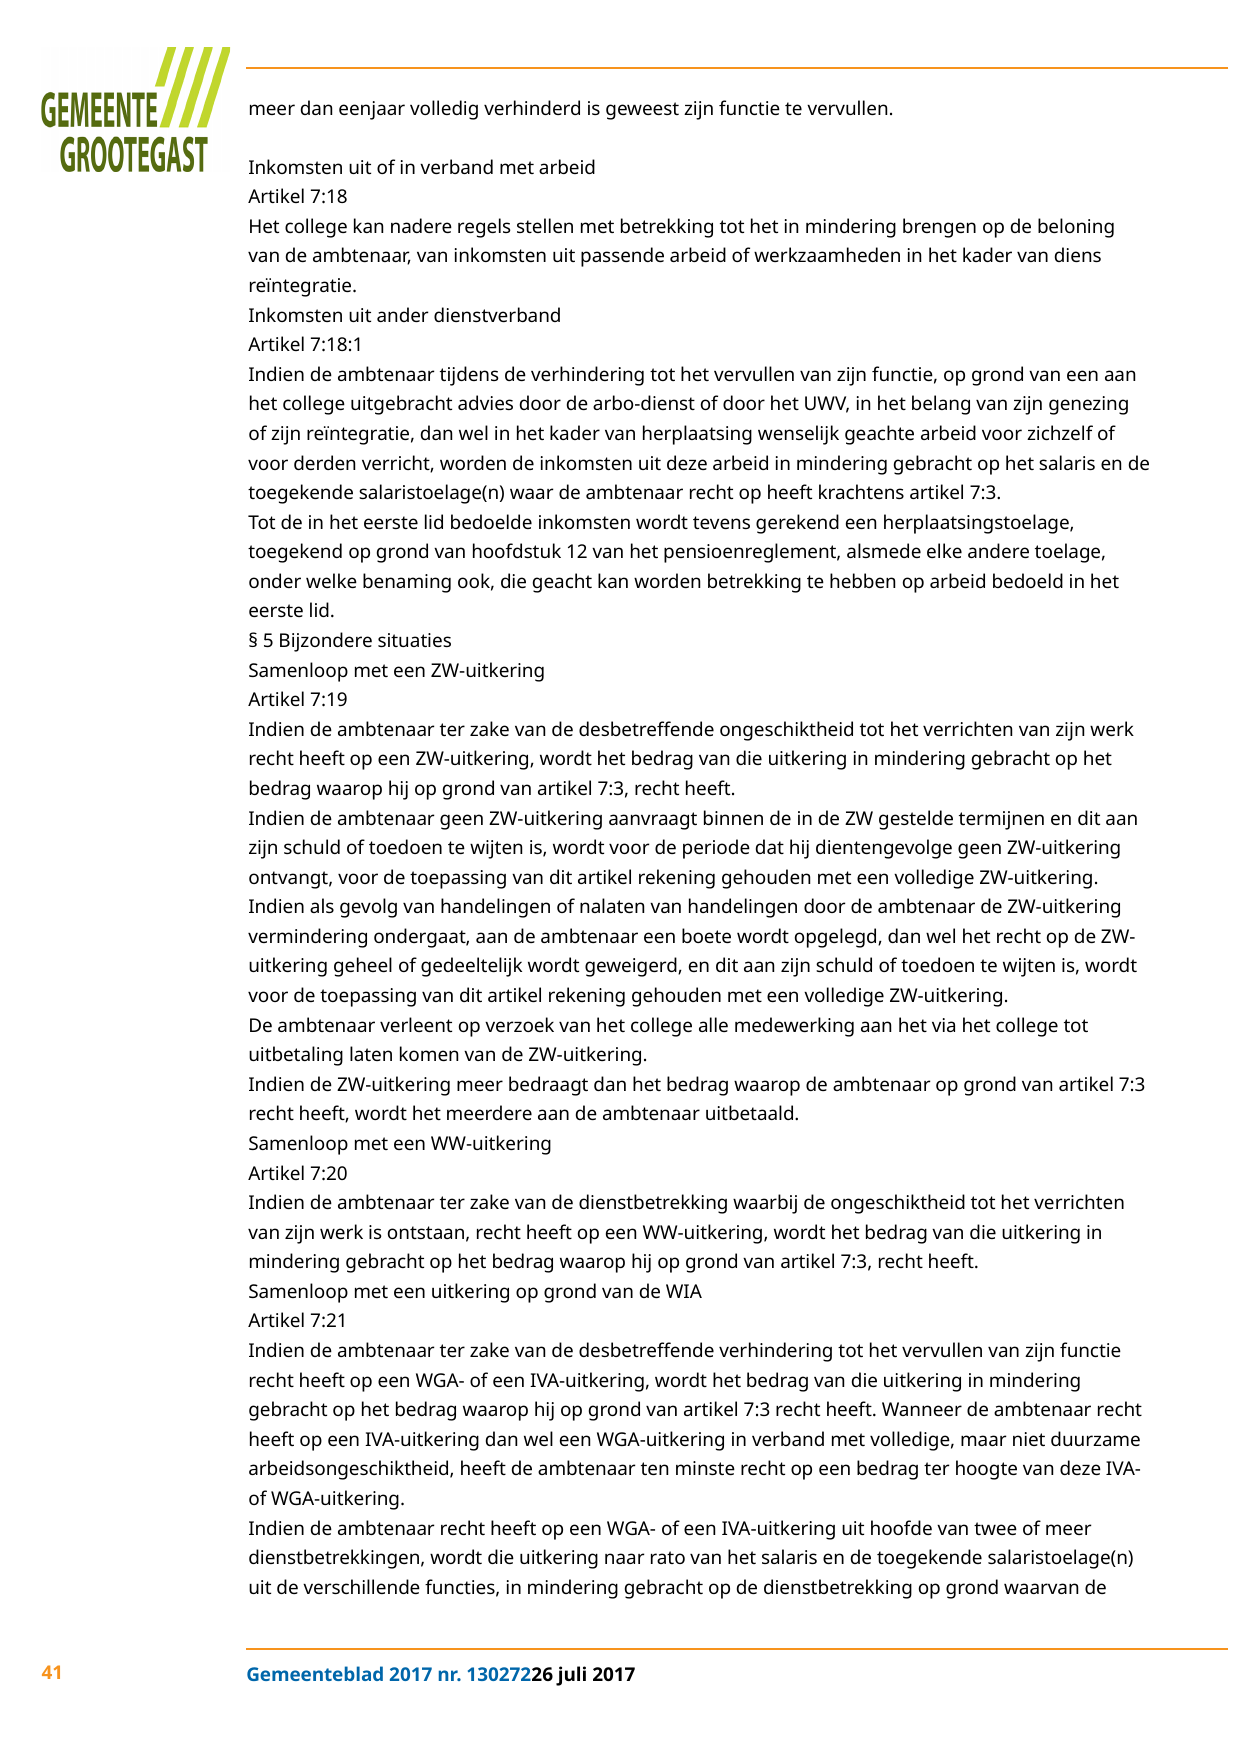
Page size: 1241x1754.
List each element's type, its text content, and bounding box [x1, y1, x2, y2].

text Artikel 7:18 [248, 183, 1152, 209]
text Samenloop met een WW-uitkering [248, 1130, 1152, 1156]
picture [41, 47, 231, 172]
text Indien de ambtenaar recht heeft op een WGA- of een IVA-uitkering uit hoofde van twee of meer dienstbetrekkingen, wordt die uitkering naar rato van het salaris en de toegekende salaristoelage(n) uit de verschillende functies, in mindering gebracht op de dienstbetrekking op grond waarvan de [248, 1515, 1152, 1600]
text Artikel 7:21 [248, 1308, 1152, 1333]
text Indien de ambtenaar ter zake van de dienstbetrekking waarbij de ongeschiktheid tot het verrichten van zijn werk is ontstaan, recht heeft op een WW-uitkering, wordt het bedrag van die uitkering in mindering gebracht op het bedrag waarop hij op grond van artikel 7:3, recht heeft. [248, 1189, 1152, 1274]
text Artikel 7:19 [248, 686, 1152, 712]
text Het college kan nadere regels stellen met betrekking tot het in mindering brengen op de beloning van de ambtenaar, van inkomsten uit passende arbeid of werkzaamheden in het kader van diens reïntegratie. [248, 213, 1152, 298]
text Samenloop met een uitkering op grond van de WIA [248, 1278, 1152, 1304]
text meer dan eenjaar volledig verhinderd is geweest zijn functie te vervullen. [248, 95, 1152, 121]
text Samenloop met een ZW-uitkering [248, 657, 1152, 683]
text § 5 Bijzondere situaties [248, 627, 1152, 653]
text Inkomsten uit of in verband met arbeid [248, 154, 1152, 180]
text Tot de in het eerste lid bedoelde inkomsten wordt tevens gerekend een herplaatsingstoelage, toegekend op grond van hoofdstuk 12 van het pensioenreglement, alsmede elke andere toelage, onder welke benaming ook, die geacht kan worden betrekking te hebben op arbeid bedoeld in het eerste lid. [248, 509, 1152, 623]
text Artikel 7:18:1 [248, 331, 1152, 357]
text Indien de ZW-uitkering meer bedraagt dan het bedrag waarop de ambtenaar op grond van artikel 7:3 recht heeft, wordt het meerdere aan de ambtenaar uitbetaald. [248, 1071, 1152, 1126]
text Indien de ambtenaar ter zake van de desbetreffende ongeschiktheid tot het verrichten van zijn werk recht heeft op een ZW-uitkering, wordt het bedrag van die uitkering in mindering gebracht op het bedrag waarop hij op grond van artikel 7:3, recht heeft. [248, 716, 1152, 801]
text De ambtenaar verleent op verzoek van het college alle medewerking aan het via het college tot uitbetaling laten komen van de ZW-uitkering. [248, 1012, 1152, 1067]
text Indien de ambtenaar tijdens de verhindering tot het vervullen van zijn functie, op grond van een aan het college uitgebracht advies door de arbo-dienst of door het UWV, in het belang van zijn genezing of zijn reïntegratie, dan wel in het kader van herplaatsing wenselijk geachte arbeid voor zichzelf of voor derden verricht, worden de inkomsten uit deze arbeid in mindering gebracht op het salaris en de toegekende salaristoelage(n) waar de ambtenaar recht op heeft krachtens artikel 7:3. [248, 361, 1152, 505]
text Indien de ambtenaar geen ZW-uitkering aanvraagt binnen de in de ZW gestelde termijnen en dit aan zijn schuld of toedoen te wijten is, wordt voor de periode dat hij dientengevolge geen ZW-uitkering ontvangt, voor de toepassing van dit artikel rekening gehouden met een volledige ZW-uitkering. [248, 805, 1152, 890]
text Indien als gevolg van handelingen of nalaten van handelingen door de ambtenaar de ZW-uitkering vermindering ondergaat, aan de ambtenaar een boete wordt opgelegd, dan wel het recht op de ZW-uitkering geheel of gedeeltelijk wordt geweigerd, en dit aan zijn schuld of toedoen te wijten is, wordt voor de toepassing van dit artikel rekening gehouden met een volledige ZW-uitkering. [248, 893, 1152, 1008]
text Inkomsten uit ander dienstverband [248, 302, 1152, 328]
text Artikel 7:20 [248, 1160, 1152, 1186]
text Indien de ambtenaar ter zake van de desbetreffende verhindering tot het vervullen van zijn functie recht heeft op een WGA- of een IVA-uitkering, wordt het bedrag van die uitkering in mindering gebracht op het bedrag waarop hij op grond van artikel 7:3 recht heeft. Wanneer de ambtenaar recht heeft op een IVA-uitkering dan wel een WGA-uitkering in verband met volledige, maar niet duurzame arbeidsongeschiktheid, heeft de ambtenaar ten minste recht op een bedrag ter hoogte van deze IVA- of WGA-uitkering. [248, 1337, 1152, 1511]
